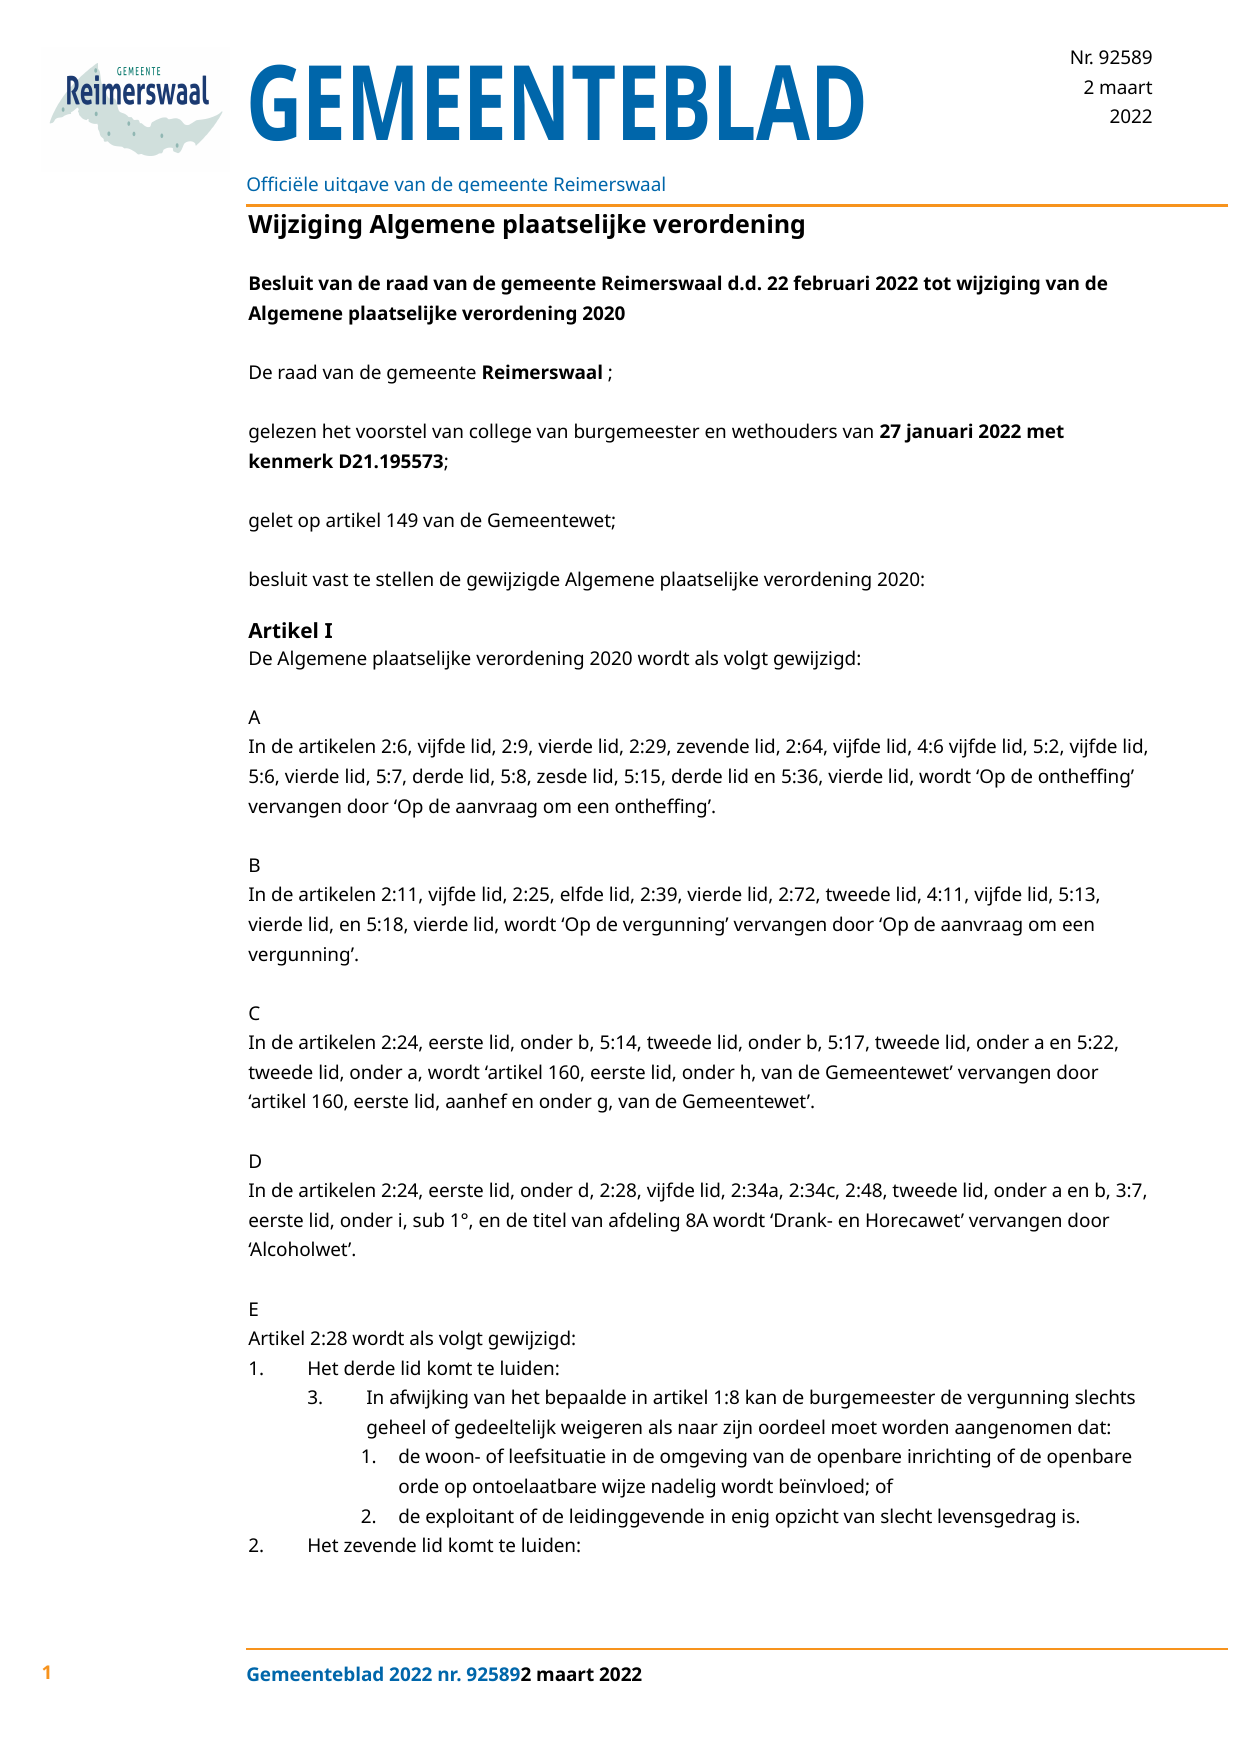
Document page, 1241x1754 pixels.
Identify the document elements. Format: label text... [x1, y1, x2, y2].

text B [248, 852, 1152, 878]
text Artikel I [248, 617, 1152, 645]
text gelezen het voorstel van college van burgemeester en wethouders van 27 januari 2022 met kenmerk D21.195573; [248, 418, 1152, 473]
text In de artikelen 2:24, eerste lid, onder b, 5:14, tweede lid, onder b, 5:17, tweede lid, onder a en 5:22, tweede lid, onder a, wordt ‘artikel 160, eerste lid, onder h, van de Gemeentewet’ vervangen door ‘artikel 160, eerste lid, aanhef en onder g, van de Gemeentewet’. [248, 1029, 1152, 1114]
text Artikel 2:28 wordt als volgt gewijzigd: [248, 1325, 1152, 1351]
text besluit vast te stellen de gewijzigde Algemene plaatselijke verordening 2020: [248, 566, 1152, 592]
list Het derde lid komt te luiden: [248, 1355, 1152, 1381]
text C [248, 1000, 1152, 1026]
text In de artikelen 2:6, vijfde lid, 2:9, vierde lid, 2:29, zevende lid, 2:64, vijfde lid, 4:6 vijfde lid, 5:2, vijfde lid, 5:6, vierde lid, 5:7, derde lid, 5:8, zesde lid, 5:15, derde lid en 5:36, vierde lid, wordt ‘Op de ontheffing’ vervangen door ‘Op de aanvraag om een ontheffing’. [248, 734, 1152, 819]
text D [248, 1148, 1152, 1174]
text De Algemene plaatselijke verordening 2020 wordt als volgt gewijzigd: [248, 645, 1152, 671]
text In de artikelen 2:11, vijfde lid, 2:25, elfde lid, 2:39, vierde lid, 2:72, tweede lid, 4:11, vijfde lid, 5:13, vierde lid, en 5:18, vierde lid, wordt ‘Op de vergunning’ vervangen door ‘Op de aanvraag om een vergunning’. [248, 882, 1152, 967]
list Het zevende lid komt te luiden: [248, 1532, 1152, 1558]
list de exploitant of de leidinggevende in enig opzicht van slecht levensgedrag is. [361, 1503, 1152, 1529]
text E [248, 1296, 1152, 1322]
list de woon- of leefsituatie in de omgeving van de openbare inrichting of de openbare orde op ontoelaatbare wijze nadelig wordt beïnvloed; of [361, 1444, 1152, 1499]
text De raad van de gemeente Reimerswaal ; [248, 359, 1152, 385]
list In afwijking van het bepaalde in artikel 1:8 kan de burgemeester de vergunning slechts geheel of gedeeltelijk weigeren als naar zijn oordeel moet worden aangenomen dat: [307, 1384, 1152, 1440]
text Besluit van de raad van de gemeente Reimerswaal d.d. 22 februari 2022 tot wijziging van de Algemene plaatselijke verordening 2020 [248, 270, 1152, 326]
text Wijziging Algemene plaatselijke verordening [248, 207, 1152, 241]
text gelet op artikel 149 van de Gemeentewet; [248, 507, 1152, 533]
picture [41, 47, 231, 172]
text A [248, 704, 1152, 730]
text In de artikelen 2:24, eerste lid, onder d, 2:28, vijfde lid, 2:34a, 2:34c, 2:48, tweede lid, onder a en b, 3:7, eerste lid, onder i, sub 1°, en de titel van afdeling 8A wordt ‘Drank- en Horecawet’ vervangen door ‘Alcoholwet’. [248, 1177, 1152, 1262]
